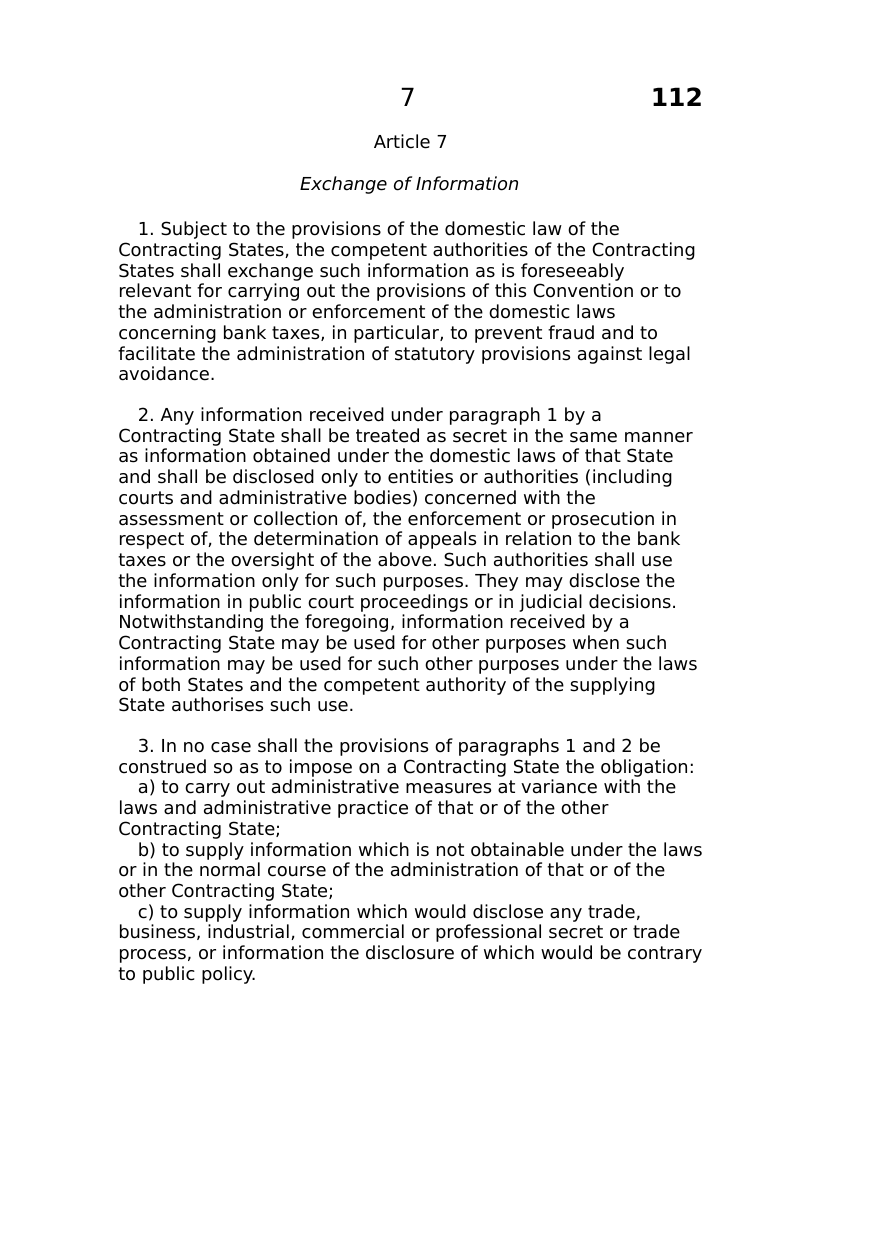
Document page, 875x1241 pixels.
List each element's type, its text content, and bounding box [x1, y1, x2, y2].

text c) to supply information which would disclose any trade, business, industrial, commercial or professional secret or trade process, or information the disclosure of which would be contrary to public policy. [118, 902, 703, 984]
text 3. In no case shall the provisions of paragraphs 1 and 2 be construed so as to impose on a Contracting State the obligation: [118, 736, 703, 777]
subtitle Article 7 Exchange of Information [118, 132, 703, 194]
text b) to supply information which is not obtainable under the laws or in the normal course of the administration of that or of the other Contracting State; [118, 839, 703, 902]
text 1. Subject to the provisions of the domestic law of the Contracting States, the competent authorities of the Contracting States shall exchange such information as is foreseeably relevant for carrying out the provisions of this Convention or to the administration or enforcement of the domestic laws concerning bank taxes, in particular, to prevent fraud and to facilitate the administration of statutory provisions against legal avoidance. [118, 219, 703, 385]
text 2. Any information received under paragraph 1 by a Contracting State shall be treated as secret in the same manner as information obtained under the domestic laws of that State and shall be disclosed only to entities or authorities (including courts and administrative bodies) concerned with the assessment or collection of, the enforcement or prosecution in respect of, the determination of appeals in relation to the bank taxes or the oversight of the above. Such authorities shall use the information only for such purposes. They may disclose the information in public court proceedings or in judicial decisions. Notwithstanding the foregoing, information received by a Contracting State may be used for other purposes when such information may be used for such other purposes under the laws of both States and the competent authority of the supplying State authorises such use. [118, 405, 703, 716]
text a) to carry out administrative measures at variance with the laws and administrative practice of that or of the other Contracting State; [118, 777, 703, 839]
